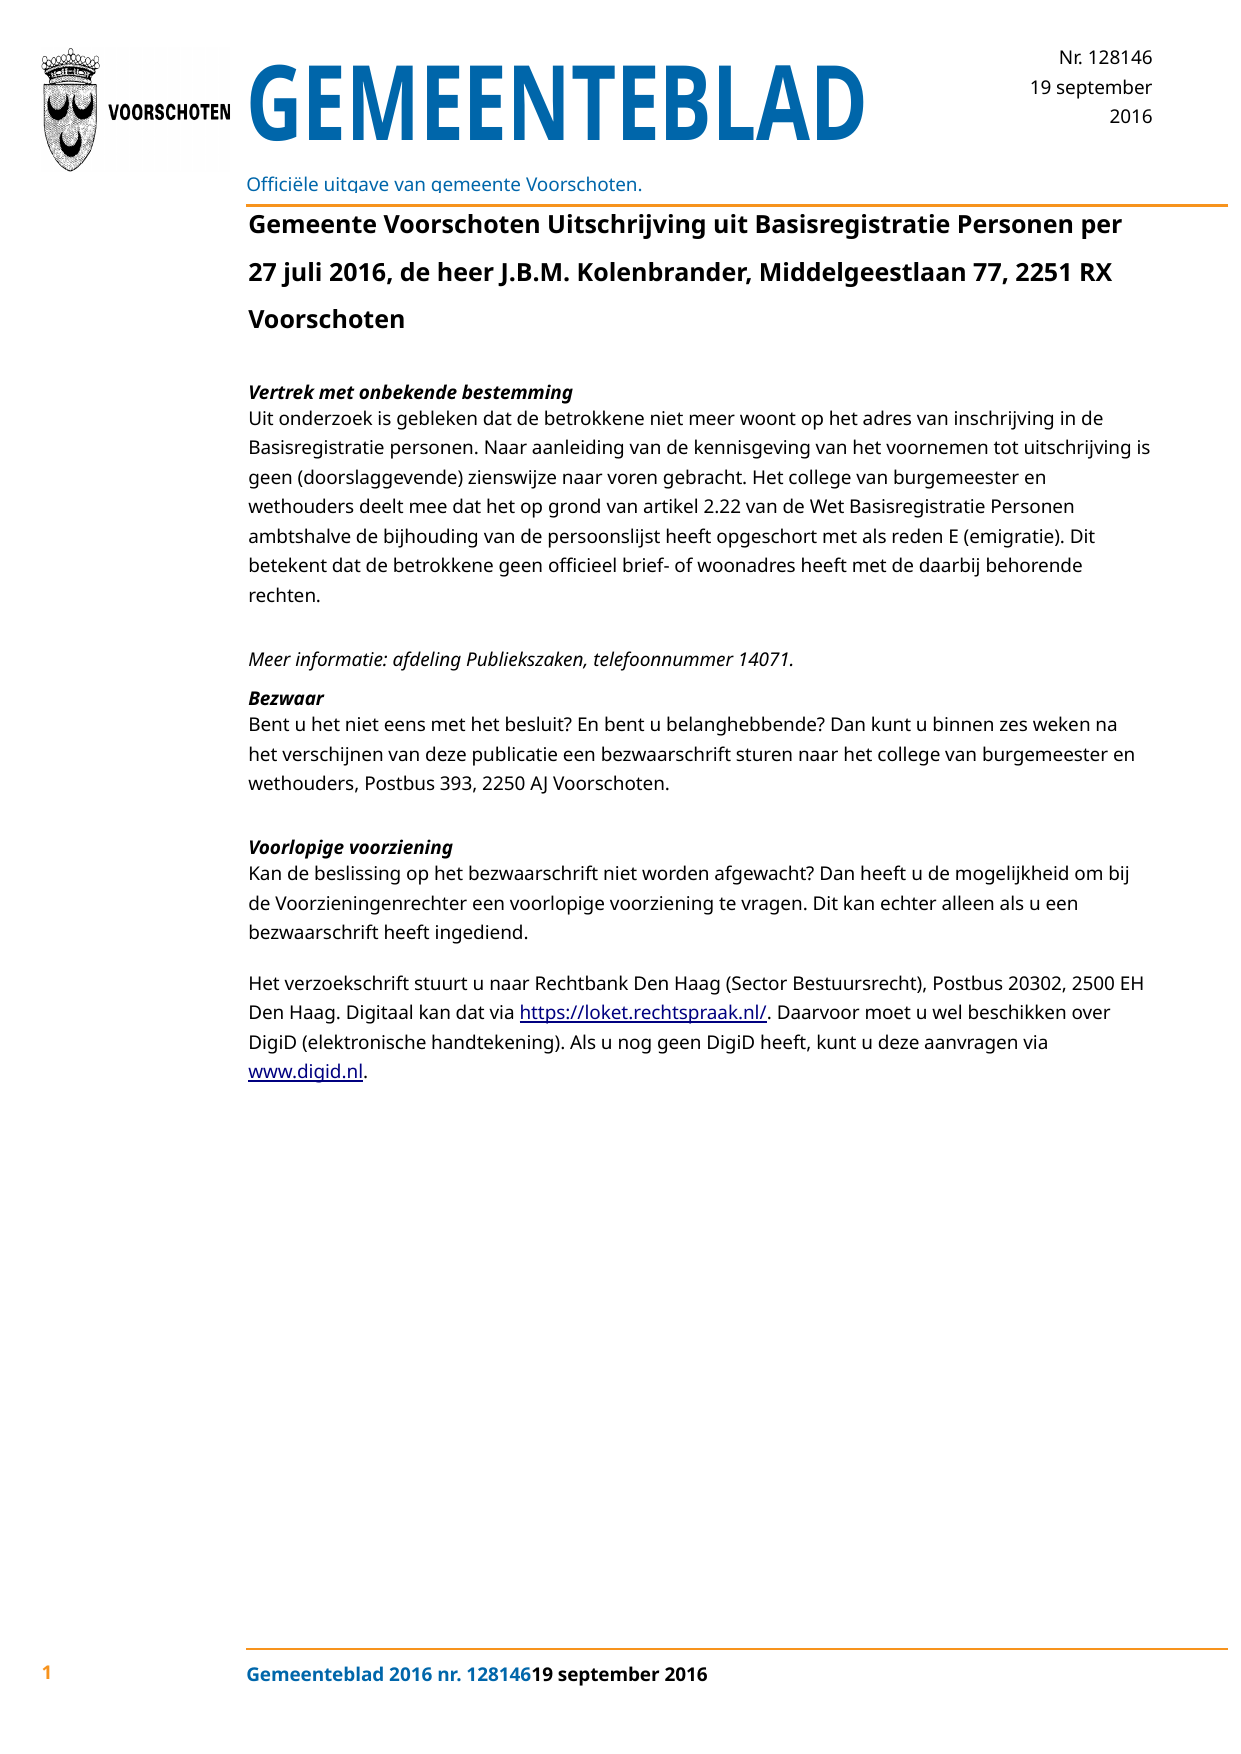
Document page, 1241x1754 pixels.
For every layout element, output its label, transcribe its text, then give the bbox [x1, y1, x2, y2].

picture [41, 47, 231, 172]
text Bezwaar [248, 686, 1152, 711]
text Kan de beslissing op het bezwaarschrift niet worden afgewacht? Dan heeft u de mogelijkheid om bij de Voorzieningenrechter een voorlopige voorziening te vragen. Dit kan echter alleen als u een bezwaarschrift heeft ingediend. [248, 860, 1152, 945]
text Voorlopige voorziening [248, 834, 1152, 860]
text Gemeente Voorschoten Uitschrijving uit Basisregistratie Personen per 27 juli 2016, de heer J.B.M. Kolenbrander, Middelgeestlaan 77, 2251 RX Voorschoten [248, 207, 1152, 336]
text Bent u het niet eens met het besluit? En bent u belanghebbende? Dan kunt u binnen zes weken na het verschijnen van deze publicatie een bezwaarschrift sturen naar het college van burgemeester en wethouders, Postbus 393, 2250 AJ Voorschoten. [248, 711, 1152, 796]
text Uit onderzoek is gebleken dat de betrokkene niet meer woont op het adres van inschrijving in de Basisregistratie personen. Naar aanleiding van de kennisgeving van het voornemen tot uitschrijving is geen (doorslaggevende) zienswijze naar voren gebracht. Het college van burgemeester en wethouders deelt mee dat het op grond van artikel 2.22 van de Wet Basisregistratie Personen ambtshalve de bijhouding van de persoonslijst heeft opgeschort met als reden E (emigratie). Dit betekent dat de betrokkene geen officieel brief- of woonadres heeft met de daarbij behorende rechten. [248, 405, 1152, 608]
text Het verzoekschrift stuurt u naar Rechtbank Den Haag (Sector Bestuursrecht), Postbus 20302, 2500 EH Den Haag. Digitaal kan dat via https://loket.rechtspraak.nl/. Daarvoor moet u wel beschikken over DigiD (elektronische handtekening). Als u nog geen DigiD heeft, kunt u deze aanvragen via www.digid.nl. [248, 970, 1152, 1084]
text Vertrek met onbekende bestemming [248, 379, 1152, 405]
text Meer informatie: afdeling Publiekszaken, telefoonnummer 14071. [248, 646, 1152, 672]
